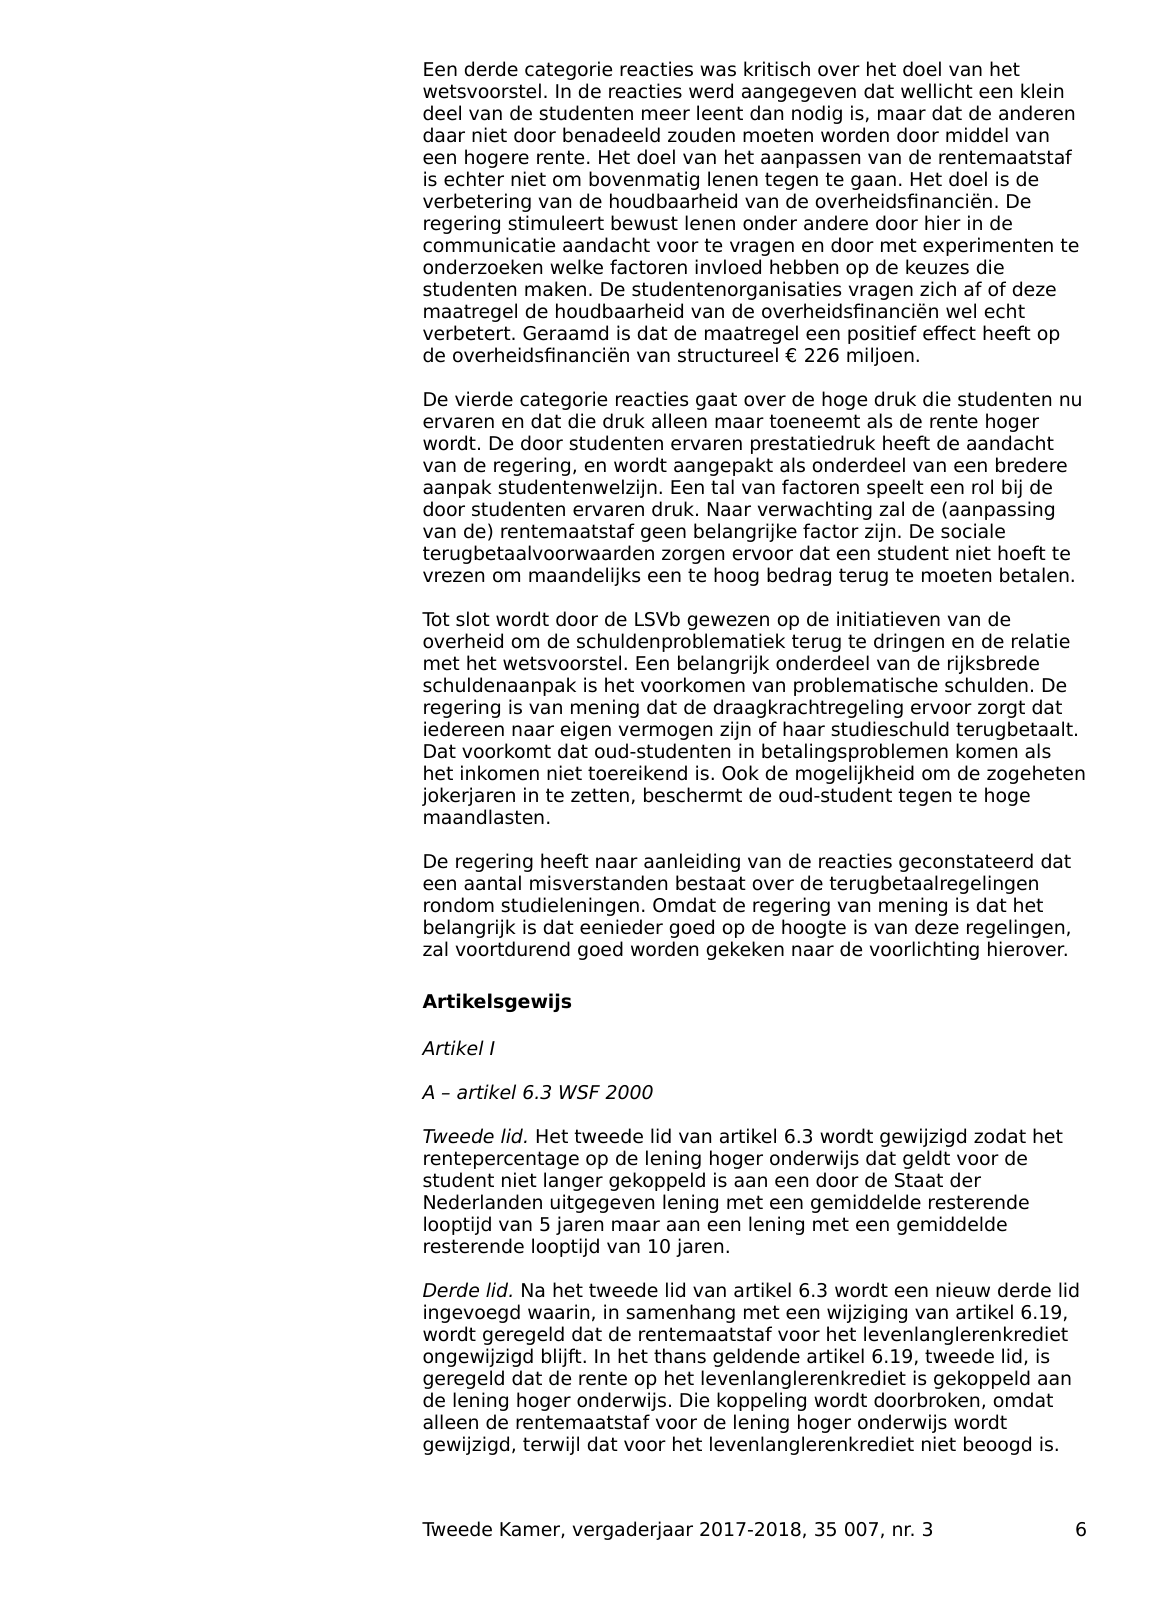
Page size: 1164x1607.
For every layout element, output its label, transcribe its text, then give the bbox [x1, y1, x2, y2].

text Tweede lid. Het tweede lid van artikel 6.3 wordt gewijzigd zodat het rentepercentage op de lening hoger onderwijs dat geldt voor de student niet langer gekoppeld is aan een door de Staat der Nederlanden uitgegeven lening met een gemiddelde resterende looptijd van 5 jaren maar aan een lening met een gemiddelde resterende looptijd van 10 jaren. [422, 1126, 1087, 1258]
text Tot slot wordt door de LSVb gewezen op de initiatieven van de overheid om de schuldenproblematiek terug te dringen en de relatie met het wetsvoorstel. Een belangrijk onderdeel van de rijksbrede schuldenaanpak is het voorkomen van problematische schulden. De regering is van mening dat de draagkrachtregeling ervoor zorgt dat iedereen naar eigen vermogen zijn of haar studieschuld terugbetaalt. Dat voorkomt dat oud-studenten in betalingsproblemen komen als het inkomen niet toereikend is. Ook de mogelijkheid om de zogeheten jokerjaren in te zetten, beschermt de oud-student tegen te hoge maandlasten. [422, 609, 1087, 829]
text De regering heeft naar aanleiding van de reacties geconstateerd dat een aantal misverstanden bestaat over de terugbetaalregelingen rondom studieleningen. Omdat de regering van mening is dat het belangrijk is dat eenieder goed op de hoogte is van deze regelingen, zal voortdurend goed worden gekeken naar de voorlichting hierover. [422, 851, 1087, 961]
text De vierde categorie reacties gaat over de hoge druk die studenten nu ervaren en dat die druk alleen maar toeneemt als de rente hoger wordt. De door studenten ervaren prestatiedruk heeft de aandacht van de regering, en wordt aangepakt als onderdeel van een bredere aanpak studentenwelzijn. Een tal van factoren speelt een rol bij de door studenten ervaren druk. Naar verwachting zal de (aanpassing van de) rentemaatstaf geen belangrijke factor zijn. De sociale terugbetaalvoorwaarden zorgen ervoor dat een student niet hoeft te vrezen om maandelijks een te hoog bedrag terug te moeten betalen. [422, 389, 1087, 587]
subtitle Artikelsgewijs [422, 991, 1087, 1013]
subtitle A – artikel 6.3 WSF 2000 [422, 1082, 1087, 1104]
text Derde lid. Na het tweede lid van artikel 6.3 wordt een nieuw derde lid ingevoegd waarin, in samenhang met een wijziging van artikel 6.19, wordt geregeld dat de rentemaatstaf voor het levenlanglerenkrediet ongewijzigd blijft. In het thans geldende artikel 6.19, tweede lid, is geregeld dat de rente op het levenlanglerenkrediet is gekoppeld aan de lening hoger onderwijs. Die koppeling wordt doorbroken, omdat alleen de rentemaatstaf voor de lening hoger onderwijs wordt gewijzigd, terwijl dat voor het levenlanglerenkrediet niet beoogd is. [422, 1280, 1087, 1456]
text Een derde categorie reacties was kritisch over het doel van het wetsvoorstel. In de reacties werd aangegeven dat wellicht een klein deel van de studenten meer leent dan nodig is, maar dat de anderen daar niet door benadeeld zouden moeten worden door middel van een hogere rente. Het doel van het aanpassen van de rentemaatstaf is echter niet om bovenmatig lenen tegen te gaan. Het doel is de verbetering van de houdbaarheid van de overheidsfinanciën. De regering stimuleert bewust lenen onder andere door hier in de communicatie aandacht voor te vragen en door met experimenten te onderzoeken welke factoren invloed hebben op de keuzes die studenten maken. De studentenorganisaties vragen zich af of deze maatregel de houdbaarheid van de overheidsfinanciën wel echt verbetert. Geraamd is dat de maatregel een positief effect heeft op de overheidsfinanciën van structureel € 226 miljoen. [422, 59, 1087, 367]
subtitle Artikel I [422, 1038, 1087, 1060]
